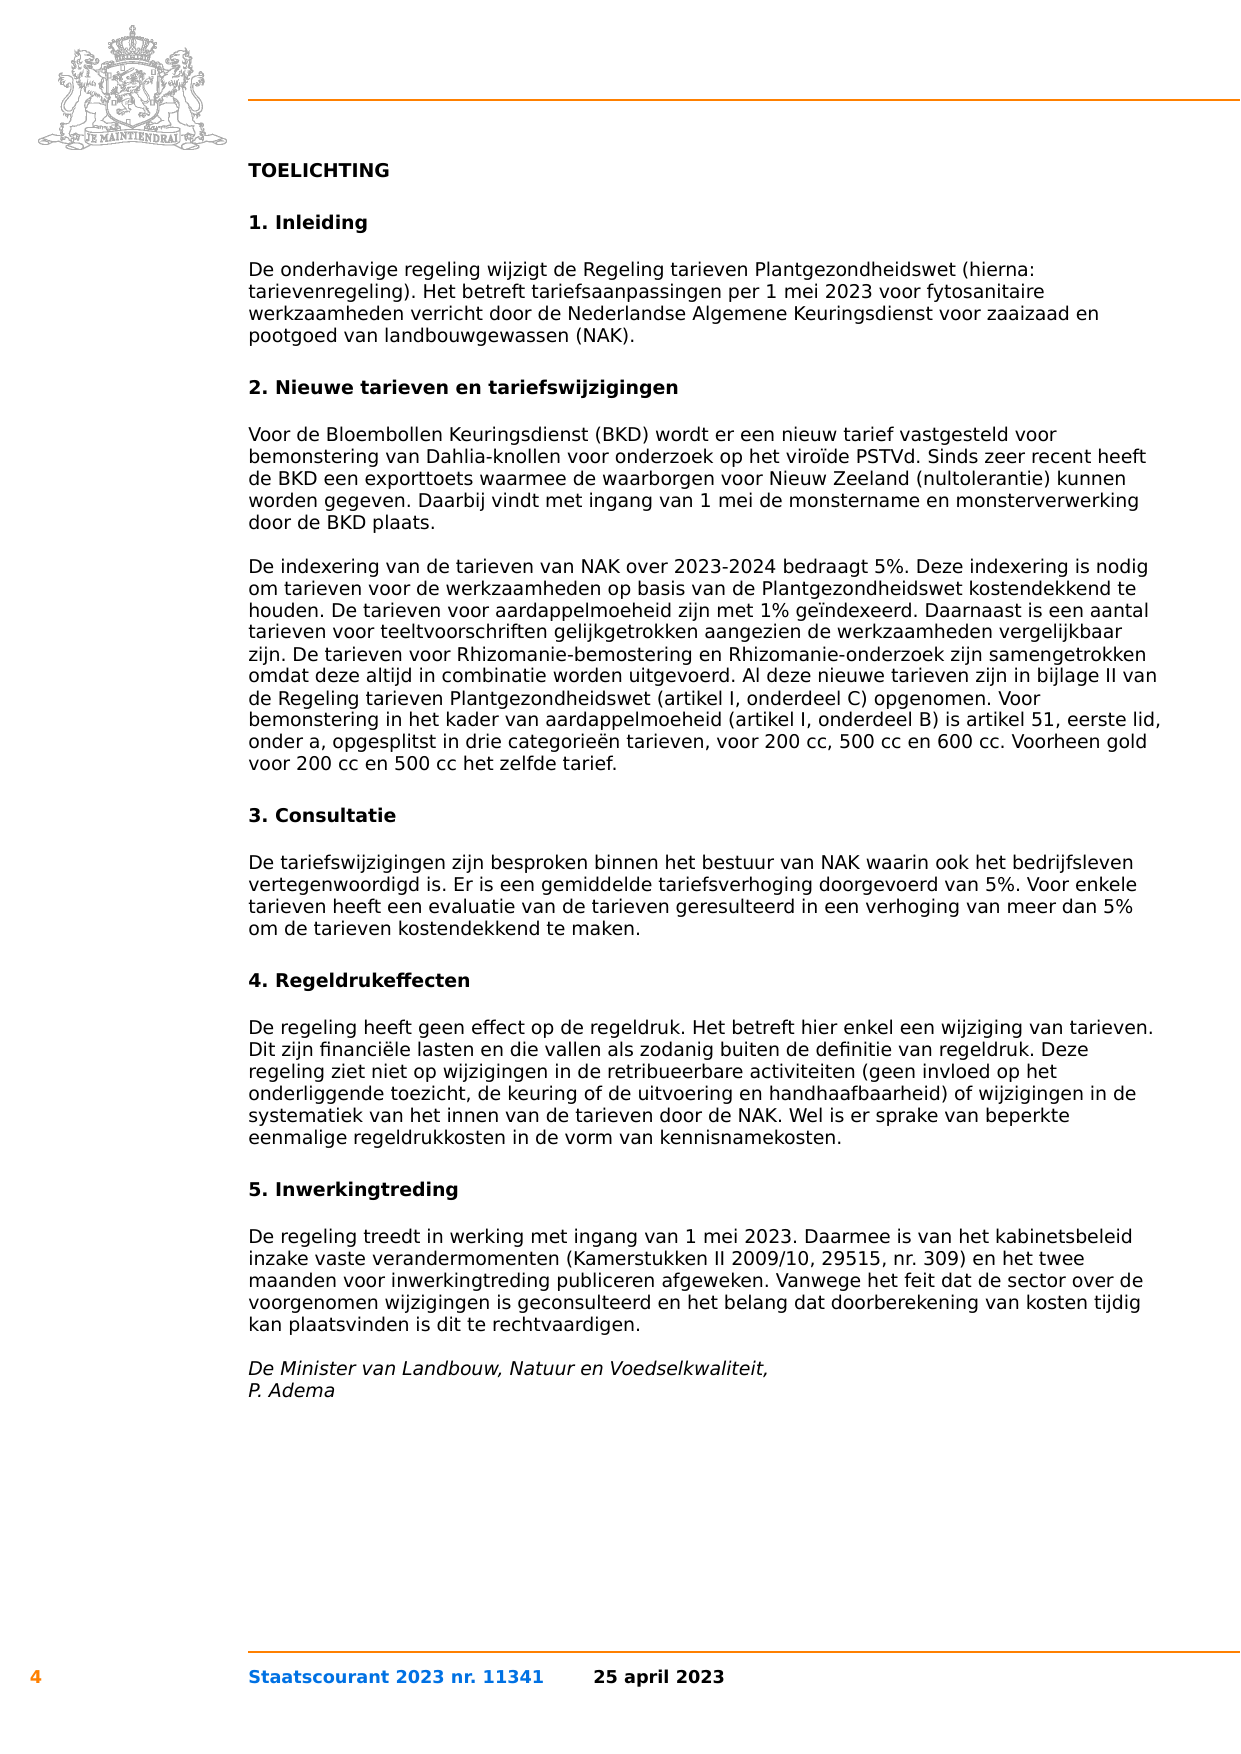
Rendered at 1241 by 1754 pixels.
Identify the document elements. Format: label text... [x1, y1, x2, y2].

subtitle 3. Consultatie [248, 805, 1163, 827]
text De onderhavige regeling wijzigt de Regeling tarieven Plantgezondheidswet (hierna: tarievenregeling). Het betreft tariefsaanpassingen per 1 mei 2023 voor fytosanitaire werkzaamheden verricht door de Nederlandse Algemene Keuringsdienst voor zaaizaad en pootgoed van landbouwgewassen (NAK). [248, 259, 1163, 347]
text De regeling heeft geen effect op de regeldruk. Het betreft hier enkel een wijziging van tarieven. Dit zijn financiële lasten en die vallen als zodanig buiten de definitie van regeldruk. Deze regeling ziet niet op wijzigingen in de retribueerbare activiteiten (geen invloed op het onderliggende toezicht, de keuring of de uitvoering en handhaafbaarheid) of wijzigingen in de systematiek van het innen van de tarieven door de NAK. Wel is er sprake van beperkte eenmalige regeldrukkosten in de vorm van kennisnamekosten. [248, 1017, 1163, 1149]
text De regeling treedt in werking met ingang van 1 mei 2023. Daarmee is van het kabinetsbeleid inzake vaste verandermomenten (Kamerstukken II 2009/10, 29515, nr. 309) en het twee maanden voor inwerkingtreding publiceren afgeweken. Vanwege het feit dat de sector over de voorgenomen wijzigingen is geconsulteerd en het belang dat doorberekening van kosten tijdig kan plaatsvinden is dit te rechtvaardigen. [248, 1226, 1163, 1336]
subtitle 5. Inwerkingtreding [248, 1179, 1163, 1201]
text Voor de Bloembollen Keuringsdienst (BKD) wordt er een nieuw tarief vastgesteld voor bemonstering van Dahlia-knollen voor onderzoek op het viroïde PSTVd. Sinds zeer recent heeft de BKD een exporttoets waarmee de waarborgen voor Nieuw Zeeland (nultolerantie) kunnen worden gegeven. Daarbij vindt met ingang van 1 mei de monstername en monsterverwerking door de BKD plaats. [248, 424, 1163, 534]
subtitle TOELICHTING [248, 160, 1163, 182]
picture [38, 25, 227, 150]
text De Minister van Landbouw, Natuur en Voedselkwaliteit, P. Adema [248, 1358, 1163, 1402]
subtitle 2. Nieuwe tarieven en tariefswijzigingen [248, 377, 1163, 399]
subtitle 4. Regeldrukeffecten [248, 970, 1163, 992]
subtitle 1. Inleiding [248, 212, 1163, 234]
text De indexering van de tarieven van NAK over 2023-2024 bedraagt 5%. Deze indexering is nodig om tarieven voor de werkzaamheden op basis van de Plantgezondheidswet kostendekkend te houden. De tarieven voor aardappelmoeheid zijn met 1% geïndexeerd. Daarnaast is een aantal tarieven voor teeltvoorschriften gelijkgetrokken aangezien de werkzaamheden vergelijkbaar zijn. De tarieven voor Rhizomanie-bemostering en Rhizomanie-onderzoek zijn samengetrokken omdat deze altijd in combinatie worden uitgevoerd. Al deze nieuwe tarieven zijn in bijlage II van de Regeling tarieven Plantgezondheidswet (artikel I, onderdeel C) opgenomen. Voor bemonstering in het kader van aardappelmoeheid (artikel I, onderdeel B) is artikel 51, eerste lid, onder a, opgesplitst in drie categorieën tarieven, voor 200 cc, 500 cc en 600 cc. Voorheen gold voor 200 cc en 500 cc het zelfde tarief. [248, 556, 1163, 775]
text De tariefswijzigingen zijn besproken binnen het bestuur van NAK waarin ook het bedrijfsleven vertegenwoordigd is. Er is een gemiddelde tariefsverhoging doorgevoerd van 5%. Voor enkele tarieven heeft een evaluatie van de tarieven geresulteerd in een verhoging van meer dan 5% om de tarieven kostendekkend te maken. [248, 852, 1163, 940]
